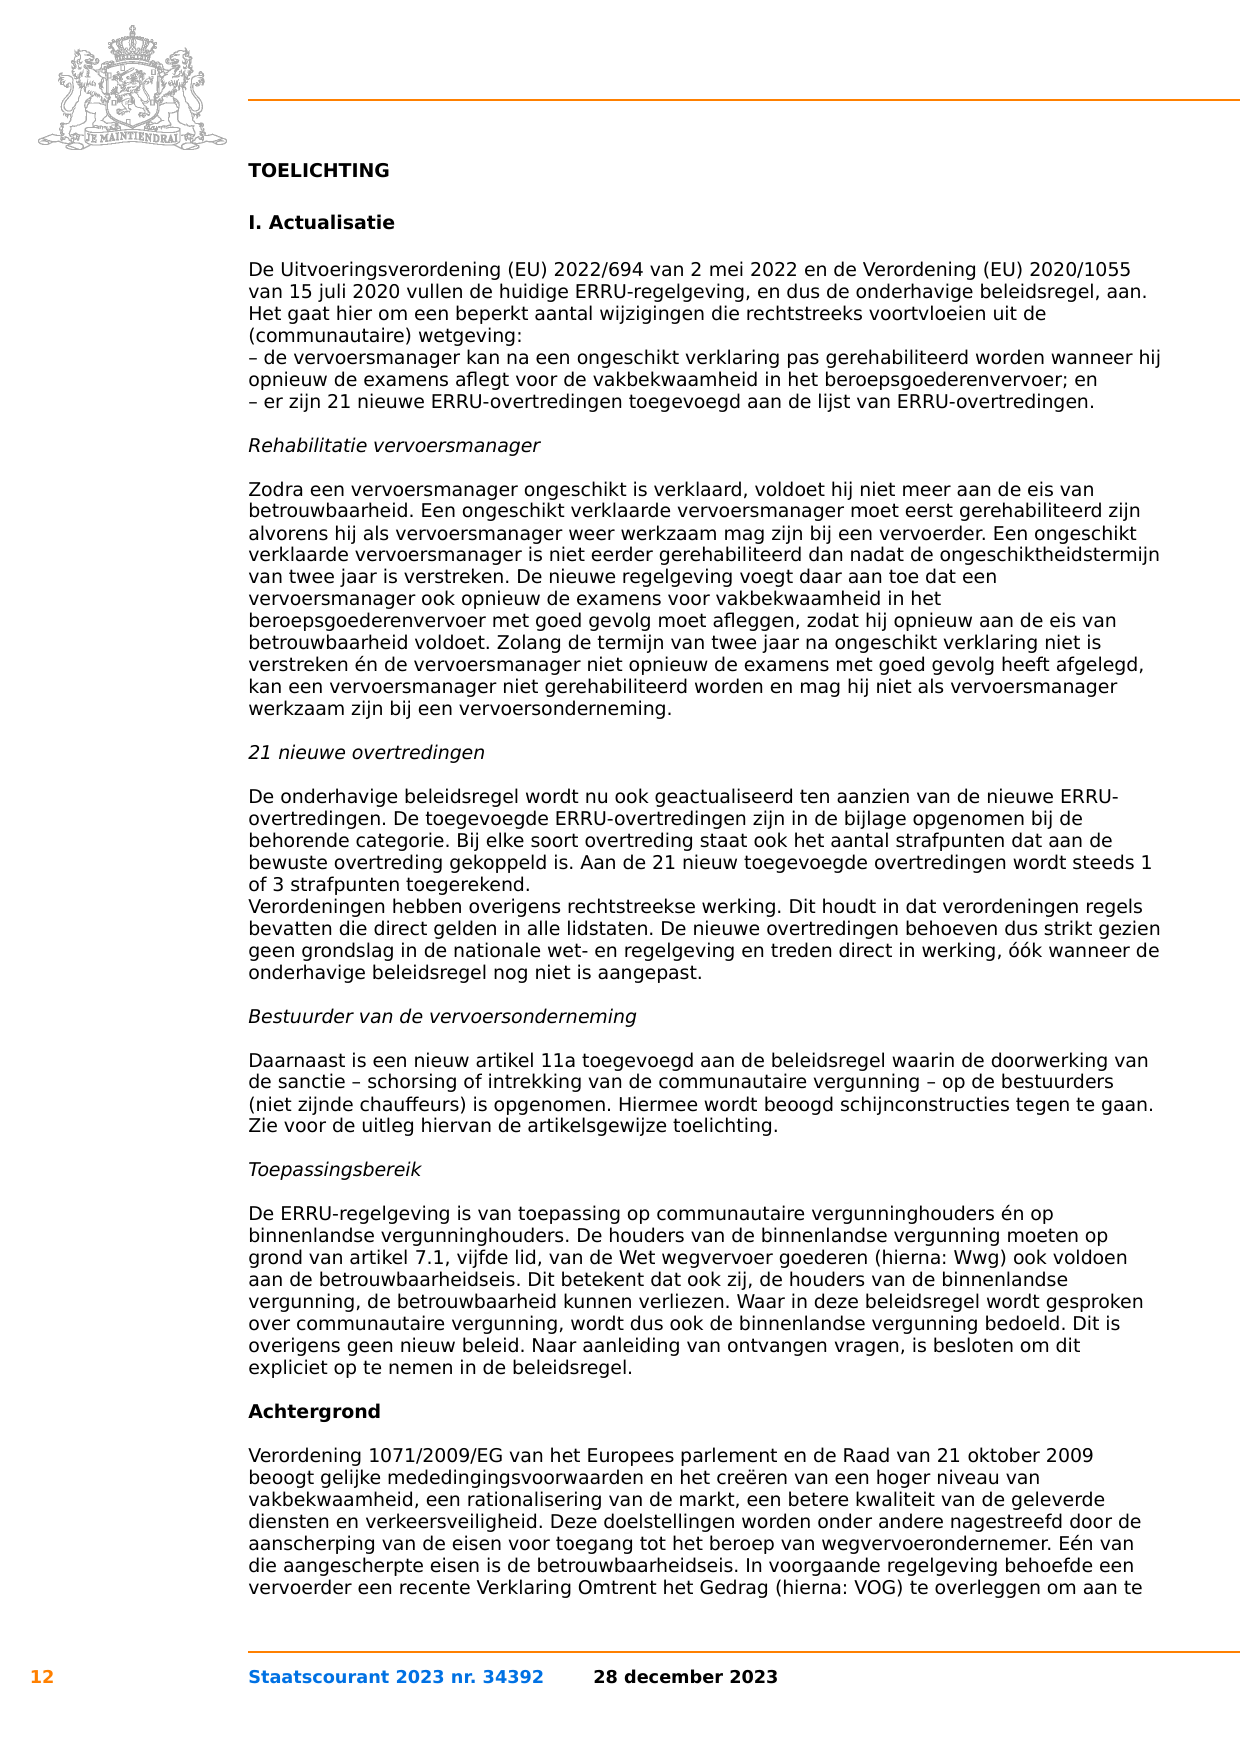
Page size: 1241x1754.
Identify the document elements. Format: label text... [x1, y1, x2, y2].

text Daarnaast is een nieuw artikel 11a toegevoegd aan de beleidsregel waarin de doorwerking van de sanctie – schorsing of intrekking van de communautaire vergunning – op de bestuurders (niet zijnde chauffeurs) is opgenomen. Hiermee wordt beoogd schijnconstructies tegen te gaan. Zie voor de uitleg hiervan de artikelsgewijze toelichting. [248, 1049, 1163, 1137]
text – er zijn 21 nieuwe ERRU-overtredingen toegevoegd aan de lijst van ERRU-overtredingen. [248, 391, 1163, 413]
subtitle Achtergrond [248, 1401, 1163, 1423]
text Verordening 1071/2009/EG van het Europees parlement en de Raad van 21 oktober 2009 beoogt gelijke mededingingsvoorwaarden en het creëren van een hoger niveau van vakbekwaamheid, een rationalisering van de markt, een betere kwaliteit van de geleverde diensten en verkeersveiligheid. Deze doelstellingen worden onder andere nagestreefd door de aanscherping van de eisen voor toegang tot het beroep van wegvervoerondernemer. Eén van die aangescherpte eisen is de betrouwbaarheidseis. In voorgaande regelgeving behoefde een vervoerder een recente Verklaring Omtrent het Gedrag (hierna: VOG) te overleggen om aan te [248, 1445, 1163, 1598]
text Verordeningen hebben overigens rechtstreekse werking. Dit houdt in dat verordeningen regels bevatten die direct gelden in alle lidstaten. De nieuwe overtredingen behoeven dus strikt gezien geen grondslag in de nationale wet- en regelgeving en treden direct in werking, óók wanneer de onderhavige beleidsregel nog niet is aangepast. [248, 896, 1163, 984]
text De Uitvoeringsverordening (EU) 2022/694 van 2 mei 2022 en de Verordening (EU) 2020/1055 van 15 juli 2020 vullen de huidige ERRU-regelgeving, en dus de onderhavige beleidsregel, aan. Het gaat hier om een beperkt aantal wijzigingen die rechtstreeks voortvloeien uit de (communautaire) wetgeving: [248, 259, 1163, 347]
text De ERRU-regelgeving is van toepassing op communautaire vergunninghouders én op binnenlandse vergunninghouders. De houders van de binnenlandse vergunning moeten op grond van artikel 7.1, vijfde lid, van de Wet wegvervoer goederen (hierna: Wwg) ook voldoen aan de betrouwbaarheidseis. Dit betekent dat ook zij, de houders van de binnenlandse vergunning, de betrouwbaarheid kunnen verliezen. Waar in deze beleidsregel wordt gesproken over communautaire vergunning, wordt dus ook de binnenlandse vergunning bedoeld. Dit is overigens geen nieuw beleid. Naar aanleiding van ontvangen vragen, is besloten om dit expliciet op te nemen in de beleidsregel. [248, 1203, 1163, 1379]
subtitle Bestuurder van de vervoersonderneming [248, 1006, 1163, 1028]
subtitle 21 nieuwe overtredingen [248, 742, 1163, 764]
subtitle I. Actualisatie [248, 212, 1163, 234]
subtitle Rehabilitatie vervoersmanager [248, 434, 1163, 457]
text – de vervoersmanager kan na een ongeschikt verklaring pas gerehabiliteerd worden wanneer hij opnieuw de examens aflegt voor de vakbekwaamheid in het beroepsgoederenvervoer; en [248, 347, 1163, 391]
subtitle TOELICHTING [248, 160, 1163, 182]
text De onderhavige beleidsregel wordt nu ook geactualiseerd ten aanzien van de nieuwe ERRU-overtredingen. De toegevoegde ERRU-overtredingen zijn in de bijlage opgenomen bij de behorende categorie. Bij elke soort overtreding staat ook het aantal strafpunten dat aan de bewuste overtreding gekoppeld is. Aan de 21 nieuw toegevoegde overtredingen wordt steeds 1 of 3 strafpunten toegerekend. [248, 786, 1163, 896]
text Zodra een vervoersmanager ongeschikt is verklaard, voldoet hij niet meer aan de eis van betrouwbaarheid. Een ongeschikt verklaarde vervoersmanager moet eerst gerehabiliteerd zijn alvorens hij als vervoersmanager weer werkzaam mag zijn bij een vervoerder. Een ongeschikt verklaarde vervoersmanager is niet eerder gerehabiliteerd dan nadat de ongeschiktheidstermijn van twee jaar is verstreken. De nieuwe regelgeving voegt daar aan toe dat een vervoersmanager ook opnieuw de examens voor vakbekwaamheid in het beroepsgoederenvervoer met goed gevolg moet afleggen, zodat hij opnieuw aan de eis van betrouwbaarheid voldoet. Zolang de termijn van twee jaar na ongeschikt verklaring niet is verstreken én de vervoersmanager niet opnieuw de examens met goed gevolg heeft afgelegd, kan een vervoersmanager niet gerehabiliteerd worden en mag hij niet als vervoersmanager werkzaam zijn bij een vervoersonderneming. [248, 478, 1163, 720]
subtitle Toepassingsbereik [248, 1159, 1163, 1181]
picture [38, 25, 227, 150]
